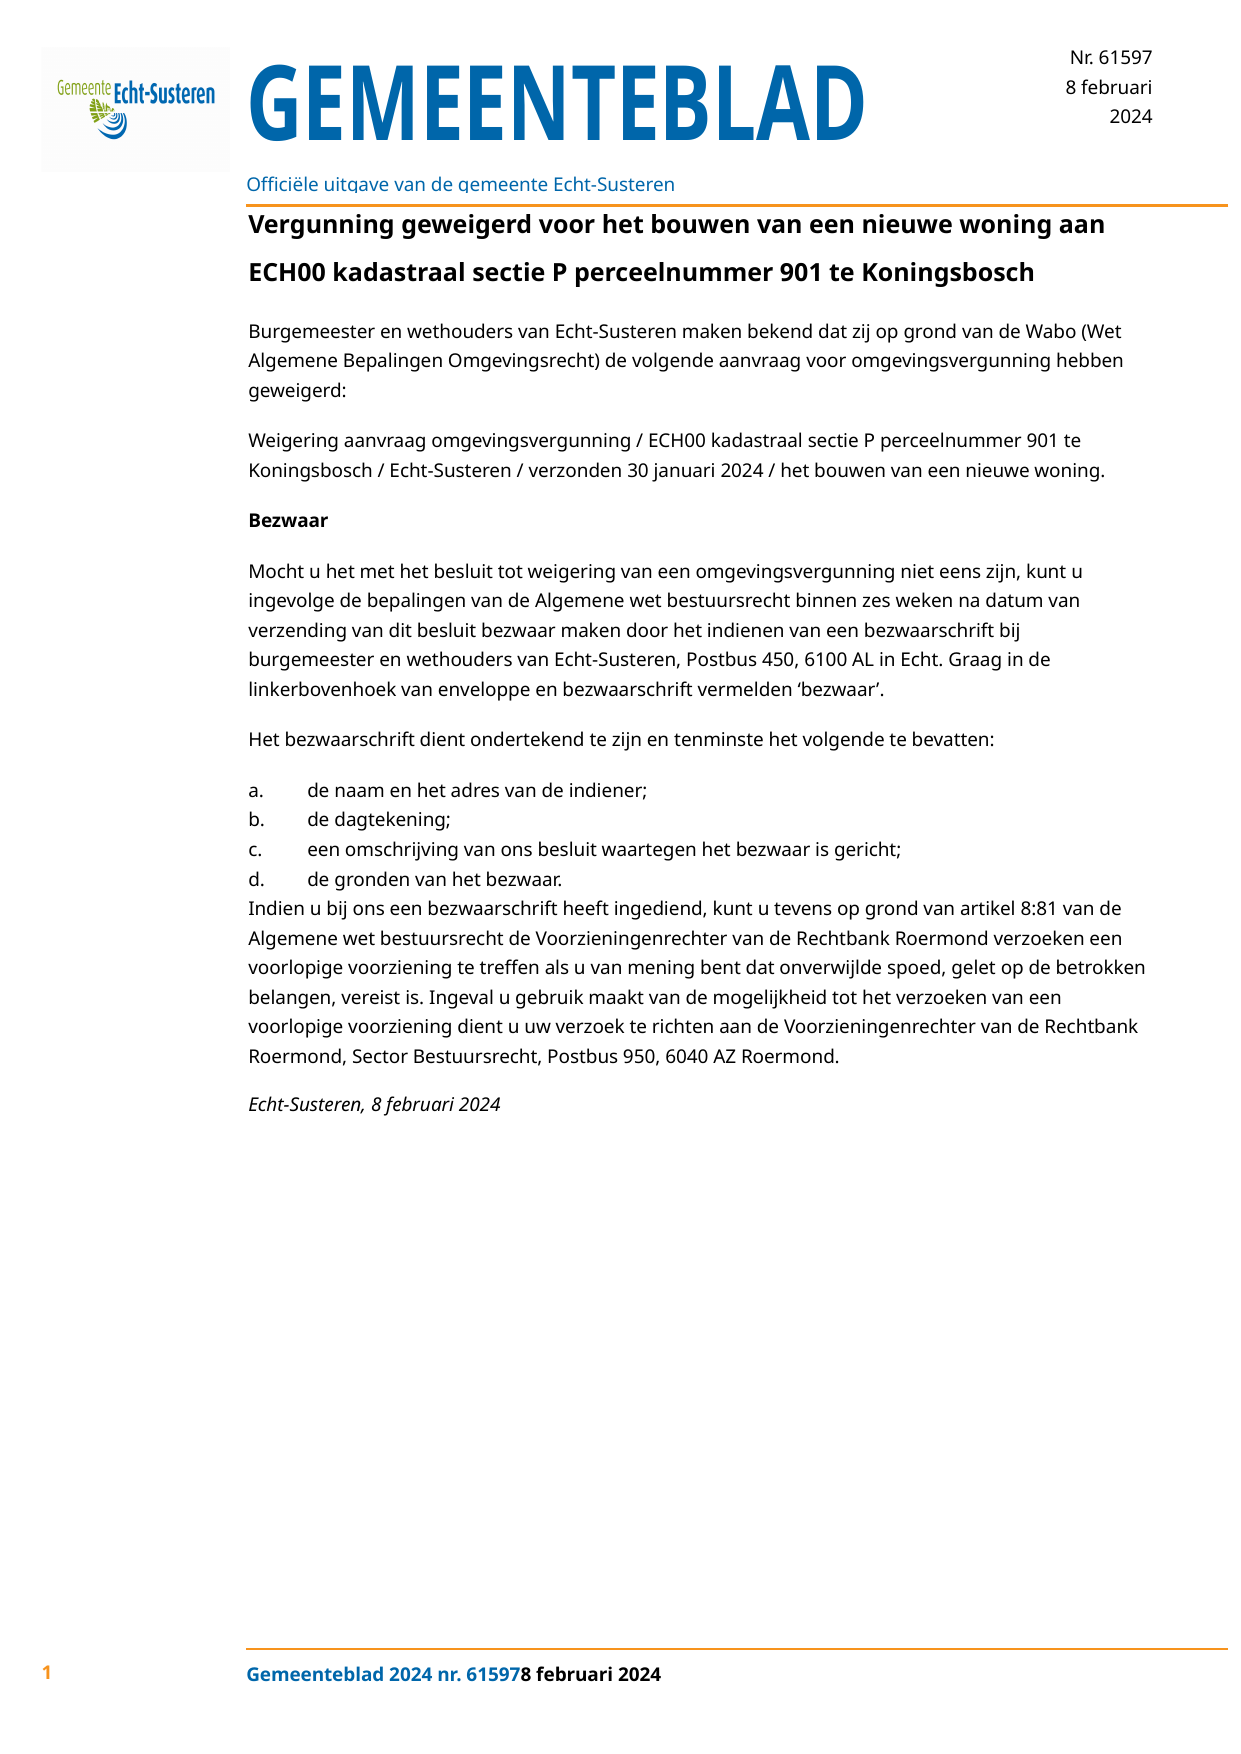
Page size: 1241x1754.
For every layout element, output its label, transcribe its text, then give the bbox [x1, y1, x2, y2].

list de naam en het adres van de indiener; [248, 777, 1152, 803]
text Burgemeester en wethouders van Echt-Susteren maken bekend dat zij op grond van de Wabo (Wet Algemene Bepalingen Omgevingsrecht) de volgende aanvraag voor omgevingsvergunning hebben geweigerd: [248, 318, 1152, 403]
text Indien u bij ons een bezwaarschrift heeft ingediend, kunt u tevens op grond van artikel 8:81 van de Algemene wet bestuursrecht de Voorzieningenrechter van de Rechtbank Roermond verzoeken een voorlopige voorziening te treffen als u van mening bent dat onverwijlde spoed, gelet op de betrokken belangen, vereist is. Ingeval u gebruik maakt van de mogelijkheid tot het verzoeken van een voorlopige voorziening dient u uw verzoek te richten aan de Voorzieningenrechter van de Rechtbank Roermond, Sector Bestuursrecht, Postbus 950, 6040 AZ Roermond. [248, 895, 1152, 1069]
list de dagtekening; [248, 807, 1152, 832]
text Mocht u het met het besluit tot weigering van een omgevingsvergunning niet eens zijn, kunt u ingevolge de bepalingen van de Algemene wet bestuursrecht binnen zes weken na datum van verzending van dit besluit bezwaar maken door het indienen van een bezwaarschrift bij burgemeester en wethouders van Echt-Susteren, Postbus 450, 6100 AL in Echt. Graag in de linkerbovenhoek van enveloppe en bezwaarschrift vermelden ‘bezwaar’. [248, 558, 1152, 702]
list een omschrijving van ons besluit waartegen het bezwaar is gericht; [248, 836, 1152, 862]
list de gronden van het bezwaar. [248, 866, 1152, 892]
text Het bezwaarschrift dient ondertekend te zijn en tenminste het volgende te bevatten: [248, 727, 1152, 752]
text Echt-Susteren, 8 februari 2024 [248, 1091, 1152, 1117]
text Weigering aanvraag omgevingsvergunning / ECH00 kadastraal sectie P perceelnummer 901 te Koningsbosch / Echt-Susteren / verzonden 30 januari 2024 / het bouwen van een nieuwe woning. [248, 427, 1152, 483]
picture [41, 47, 231, 172]
text Bezwaar [248, 507, 1152, 533]
text Vergunning geweigerd voor het bouwen van een nieuwe woning aan ECH00 kadastraal sectie P perceelnummer 901 te Koningsbosch [248, 207, 1152, 288]
